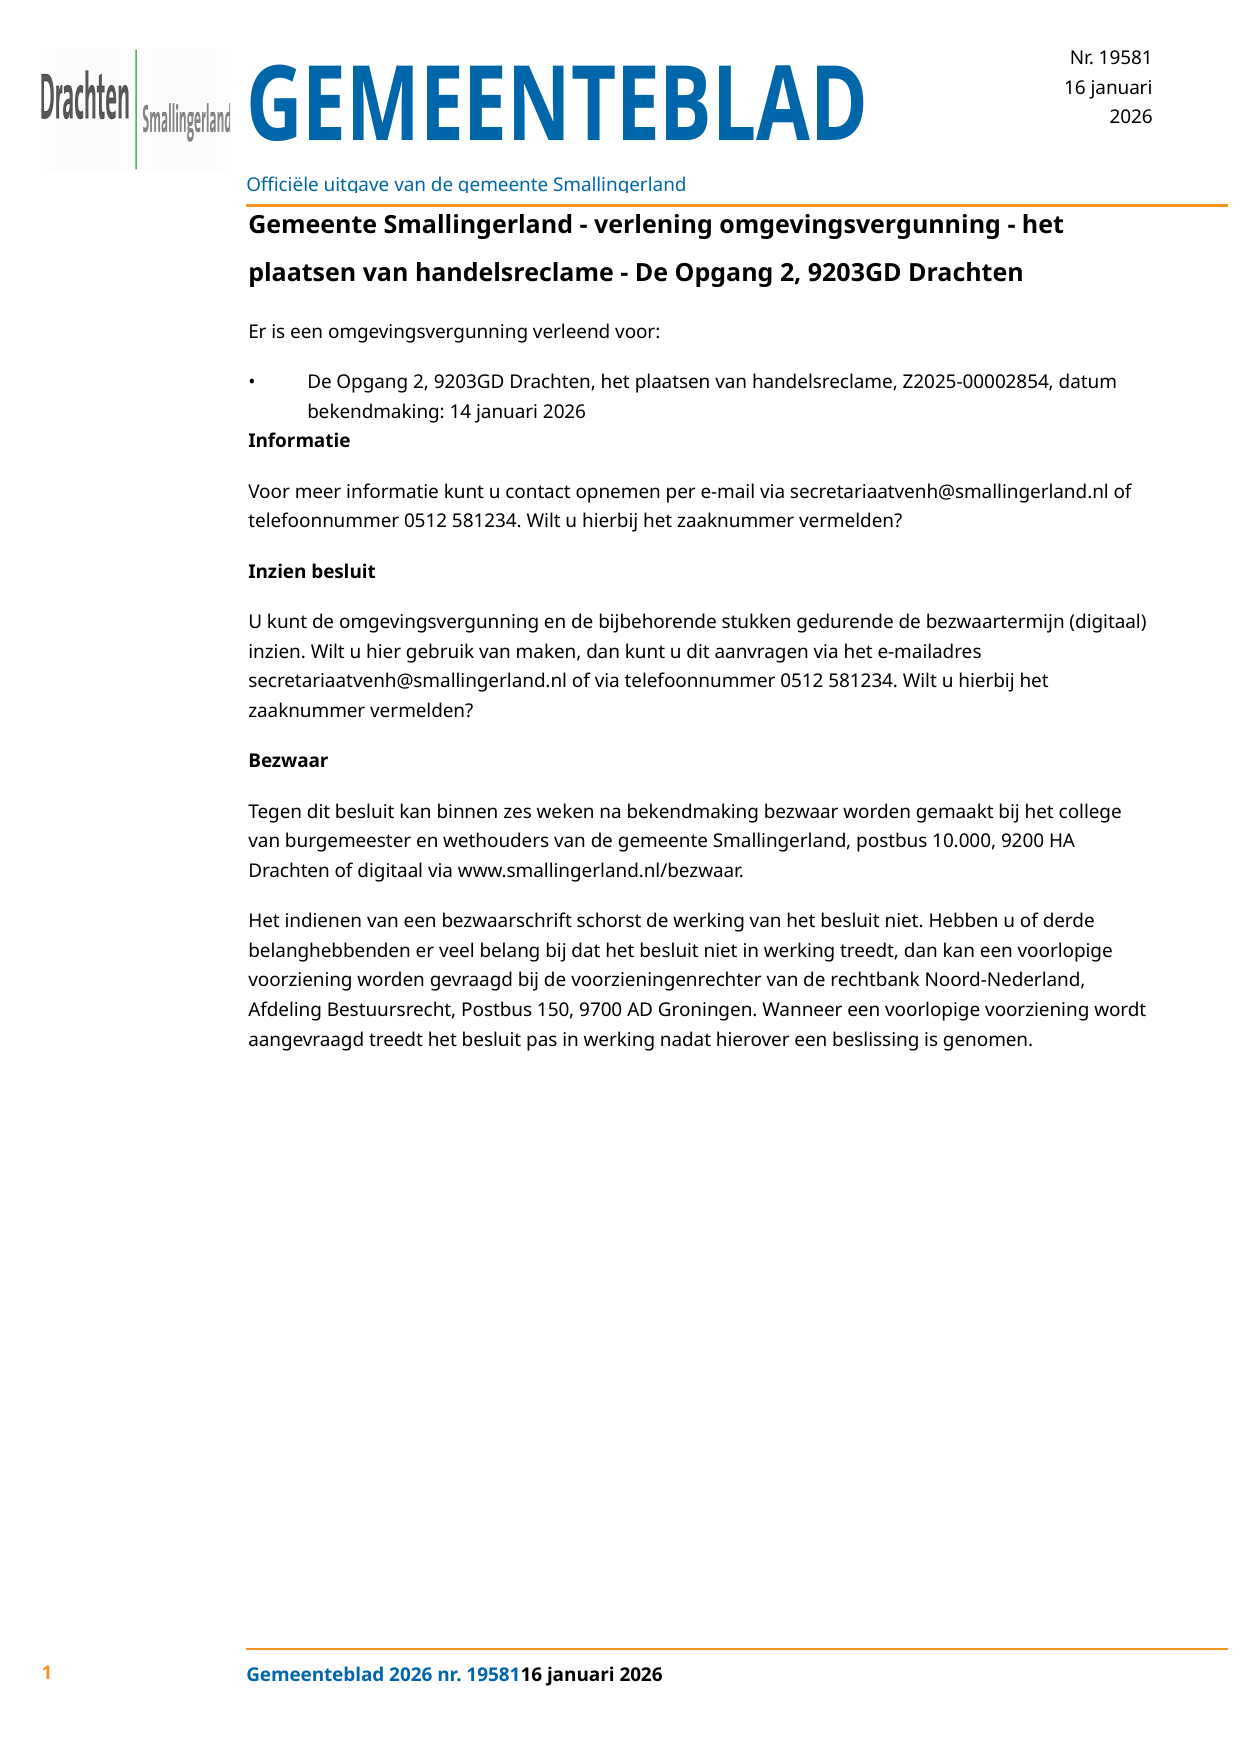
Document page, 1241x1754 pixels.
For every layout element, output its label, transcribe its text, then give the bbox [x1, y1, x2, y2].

text Gemeente Smallingerland - verlening omgevingsvergunning - het plaatsen van handelsreclame - De Opgang 2, 9203GD Drachten [248, 207, 1152, 288]
text Er is een omgevingsvergunning verleend voor: [248, 318, 1152, 344]
text U kunt de omgevingsvergunning en de bijbehorende stukken gedurende de bezwaartermijn (digitaal) inzien. Wilt u hier gebruik van maken, dan kunt u dit aanvragen via het e-mailadres secretariaatvenh@smallingerland.nl of via telefoonnummer 0512 581234. Wilt u hierbij het zaaknummer vermelden? [248, 608, 1152, 723]
text Voor meer informatie kunt u contact opnemen per e-mail via secretariaatvenh@smallingerland.nl of telefoonnummer 0512 581234. Wilt u hierbij het zaaknummer vermelden? [248, 478, 1152, 533]
text Tegen dit besluit kan binnen zes weken na bekendmaking bezwaar worden gemaakt bij het college van burgemeester en wethouders van de gemeente Smallingerland, postbus 10.000, 9200 HA Drachten of digitaal via www.smallingerland.nl/bezwaar. [248, 798, 1152, 883]
list De Opgang 2, 9203GD Drachten, het plaatsen van handelsreclame, Z2025-00002854, datum bekendmaking: 14 januari 2026 [248, 368, 1152, 424]
text Het indienen van een bezwaarschrift schorst de werking van het besluit niet. Hebben u of derde belanghebbenden er veel belang bij dat het besluit niet in werking treedt, dan kan een voorlopige voorziening worden gevraagd bij de voorzieningenrechter van de rechtbank Noord-Nederland, Afdeling Bestuursrecht, Postbus 150, 9700 AD Groningen. Wanneer een voorlopige voorziening wordt aangevraagd treedt het besluit pas in werking nadat hierover een beslissing is genomen. [248, 907, 1152, 1052]
picture [41, 47, 231, 172]
text Inzien besluit [248, 558, 1152, 584]
text Bezwaar [248, 747, 1152, 773]
text Informatie [248, 427, 1152, 453]
